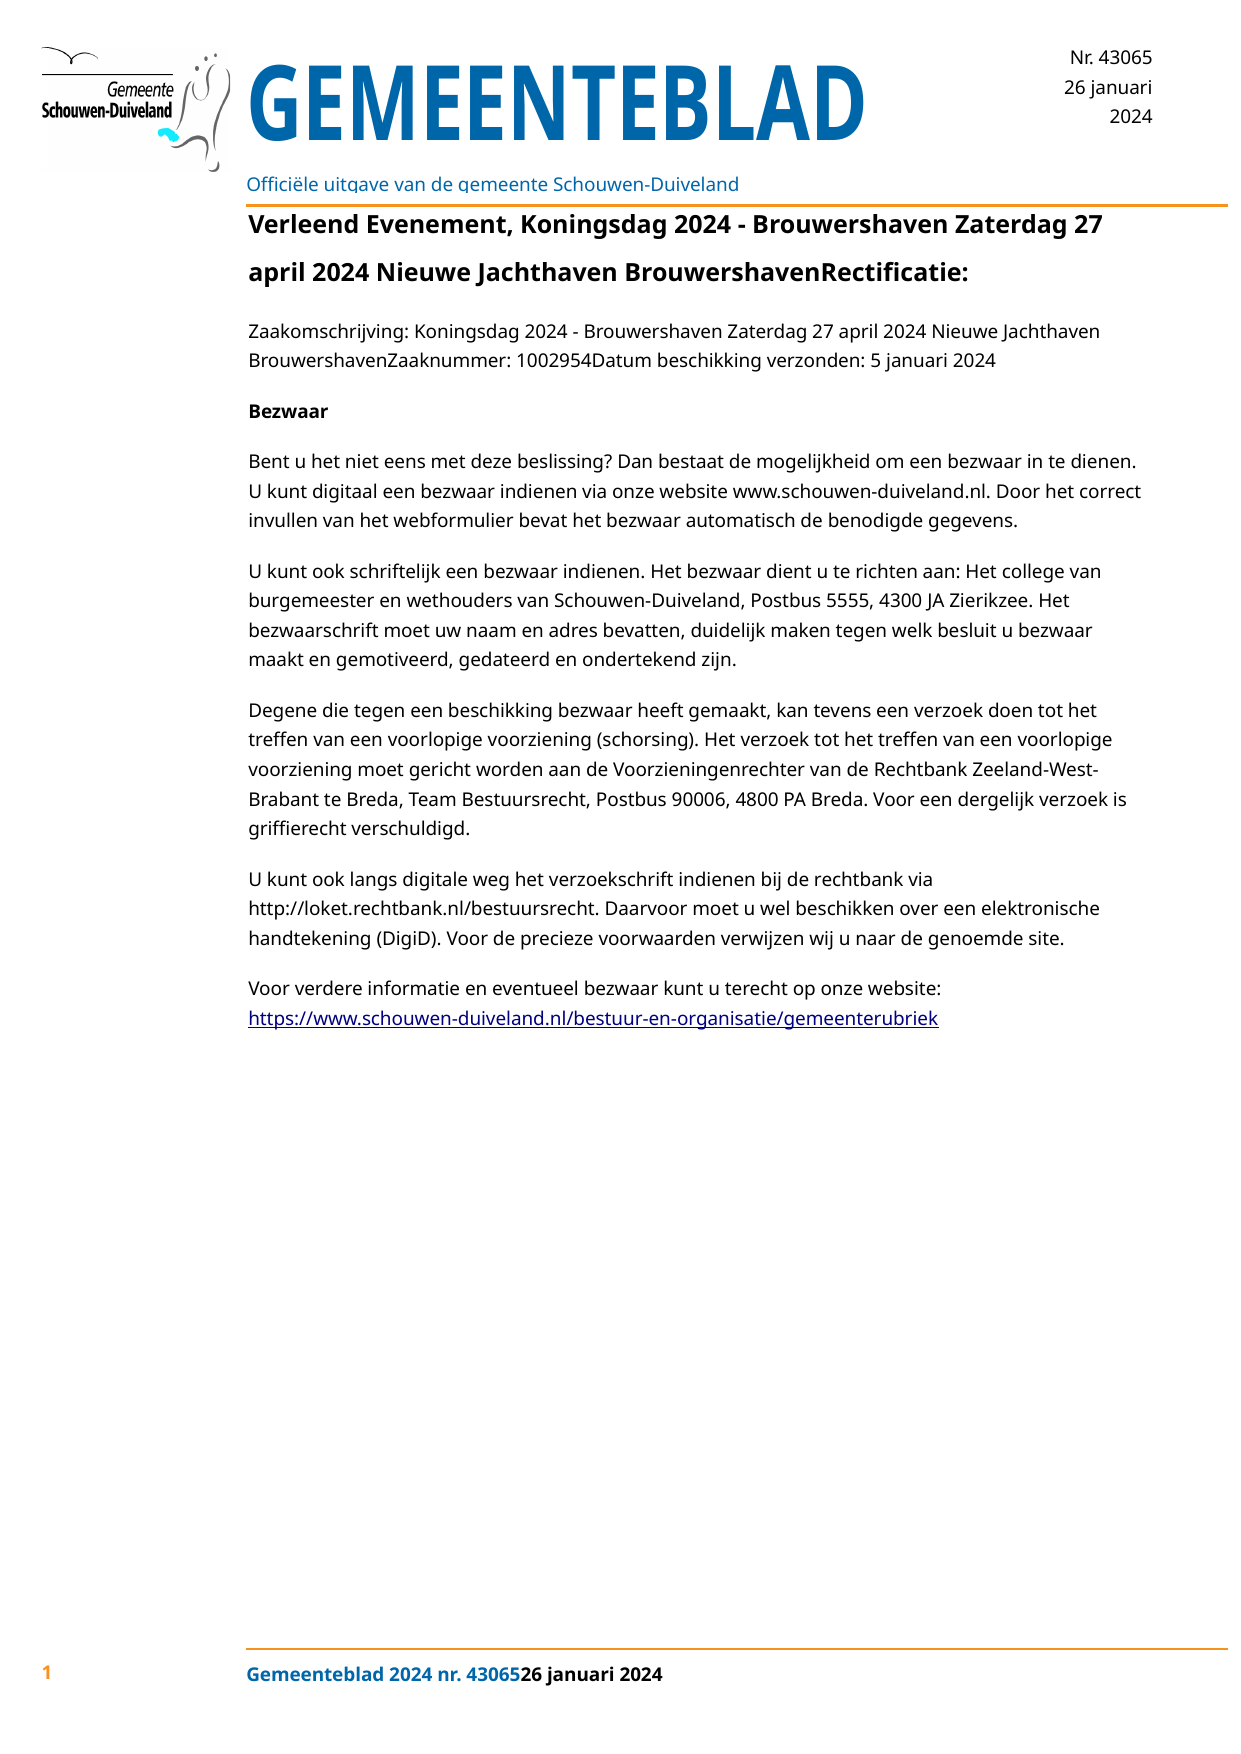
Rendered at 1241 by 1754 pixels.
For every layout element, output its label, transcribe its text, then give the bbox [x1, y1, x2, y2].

picture [41, 47, 231, 172]
text Zaakomschrijving: Koningsdag 2024 - Brouwershaven Zaterdag 27 april 2024 Nieuwe Jachthaven BrouwershavenZaaknummer: 1002954Datum beschikking verzonden: 5 januari 2024 [248, 318, 1152, 373]
text Voor verdere informatie en eventueel bezwaar kunt u terecht op onze website: https://www.schouwen-duiveland.nl/bestuur-en-organisatie/gemeenterubriek [248, 975, 1152, 1031]
text Verleend Evenement, Koningsdag 2024 - Brouwershaven Zaterdag 27 april 2024 Nieuwe Jachthaven BrouwershavenRectificatie: [248, 207, 1152, 288]
text U kunt ook schriftelijk een bezwaar indienen. Het bezwaar dient u te richten aan: Het college van burgemeester en wethouders van Schouwen-Duiveland, Postbus 5555, 4300 JA Zierikzee. Het bezwaarschrift moet uw naam en adres bevatten, duidelijk maken tegen welk besluit u bezwaar maakt en gemotiveerd, gedateerd en ondertekend zijn. [248, 558, 1152, 672]
text U kunt ook langs digitale weg het verzoekschrift indienen bij de rechtbank via http://loket.rechtbank.nl/bestuursrecht. Daarvoor moet u wel beschikken over een elektronische handtekening (DigiD). Voor de precieze voorwaarden verwijzen wij u naar de genoemde site. [248, 866, 1152, 951]
text Bent u het niet eens met deze beslissing? Dan bestaat de mogelijkheid om een bezwaar in te dienen. U kunt digitaal een bezwaar indienen via onze website www.schouwen-duiveland.nl. Door het correct invullen van het webformulier bevat het bezwaar automatisch de benodigde gegevens. [248, 448, 1152, 533]
text Degene die tegen een beschikking bezwaar heeft gemaakt, kan tevens een verzoek doen tot het treffen van een voorlopige voorziening (schorsing). Het verzoek tot het treffen van een voorlopige voorziening moet gericht worden aan de Voorzieningenrechter van de Rechtbank Zeeland-West-Brabant te Breda, Team Bestuursrecht, Postbus 90006, 4800 PA Breda. Voor een dergelijk verzoek is griffierecht verschuldigd. [248, 697, 1152, 841]
text Bezwaar [248, 398, 1152, 424]
